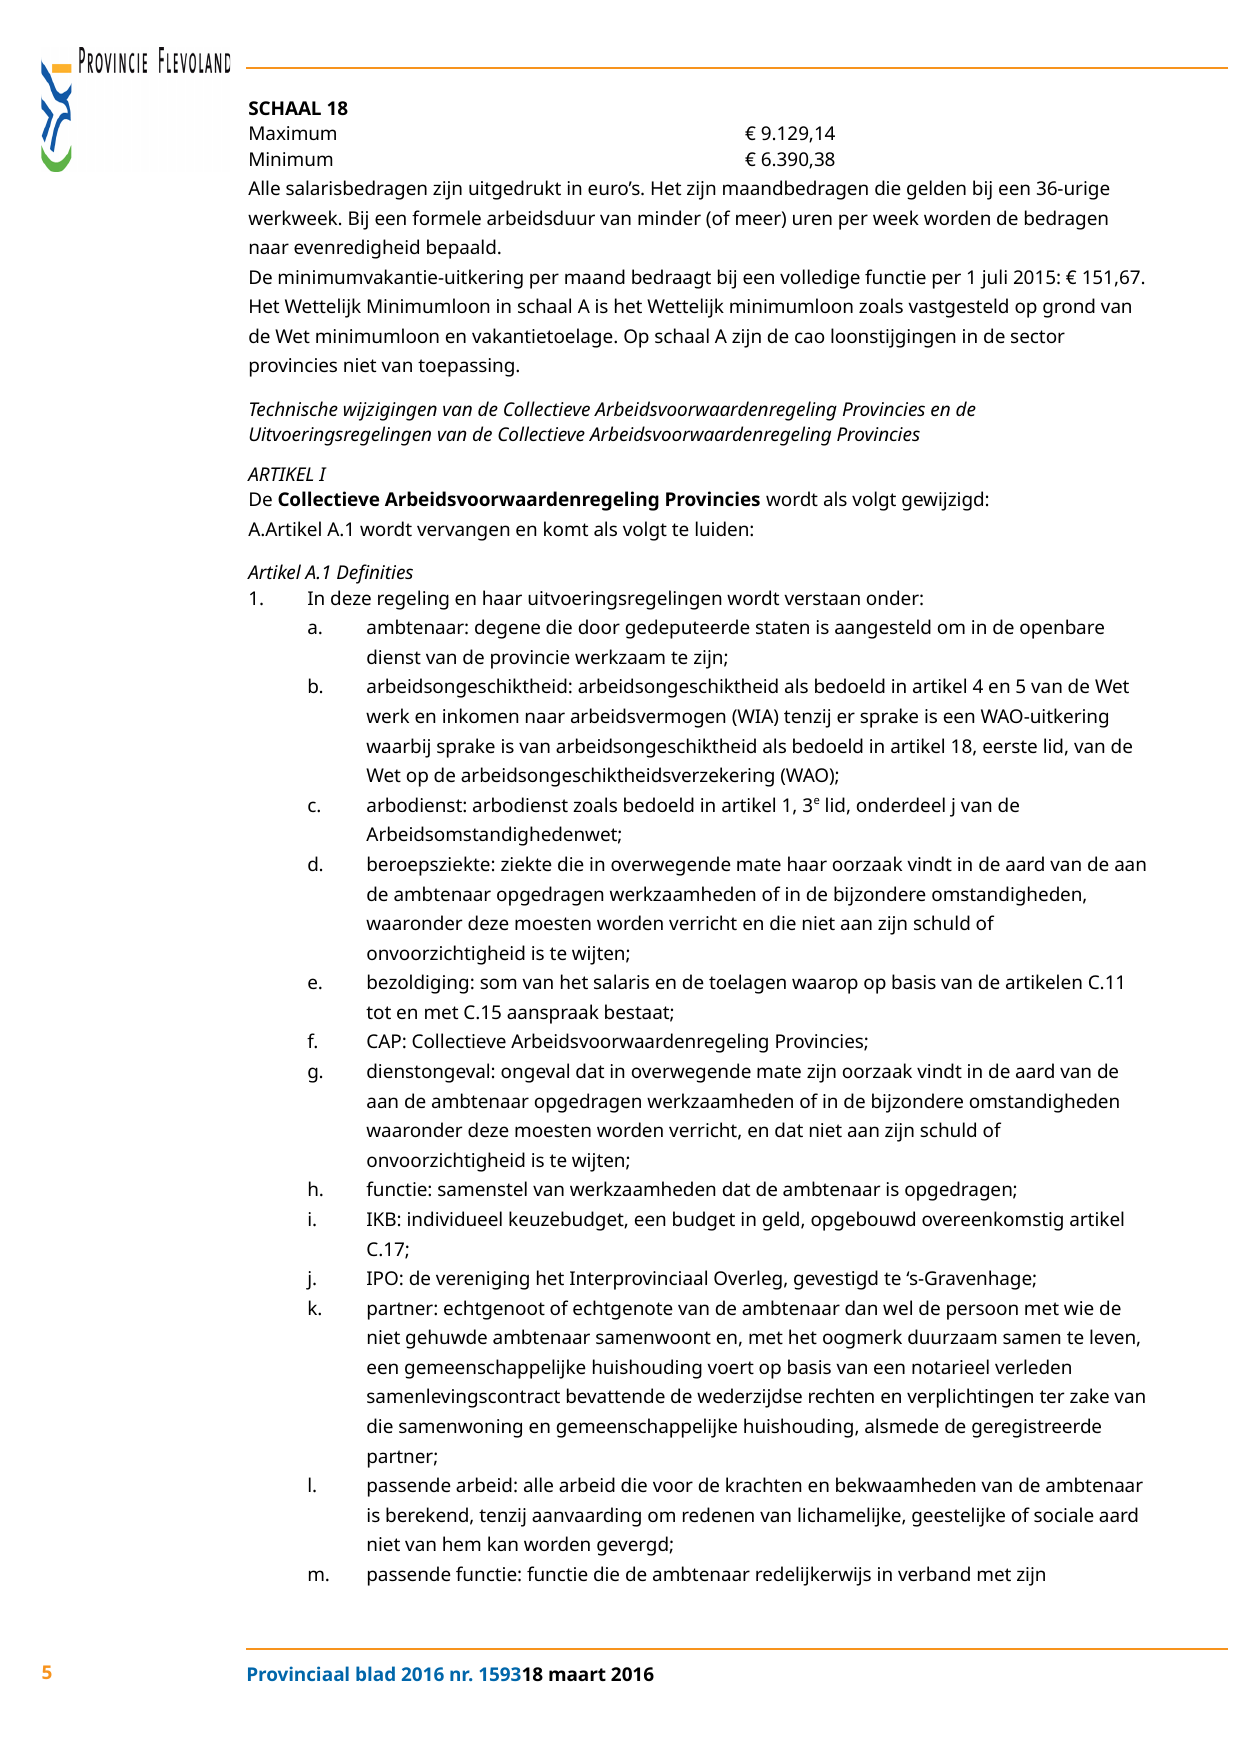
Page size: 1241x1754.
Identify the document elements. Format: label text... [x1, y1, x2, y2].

text Artikel A.1 Definities [248, 559, 1152, 585]
table_cell Maximum [248, 121, 745, 146]
text De minimumvakantie-uitkering per maand bedraagt bij een volledige functie per 1 juli 2015: € 151,67. [248, 264, 1152, 290]
list partner: echtgenoot of echtgenote van de ambtenaar dan wel de persoon met wie de niet gehuwde ambtenaar samenwoont en, met het oogmerk duurzaam samen te leven, een gemeenschappelijke huishouding voert op basis van een notarieel verleden samenlevingscontract bevattende de wederzijdse rechten en verplichtingen ter zake van die samenwoning en gemeenschappelijke huishouding, alsmede de geregistreerde partner; [307, 1295, 1152, 1469]
text ARTIKEL I [248, 461, 1152, 487]
text Alle salarisbedragen zijn uitgedrukt in euro’s. Het zijn maandbedragen die gelden bij een 36-urige werkweek. Bij een formele arbeidsduur van minder (of meer) uren per week worden de bedragen naar evenredigheid bepaald. [248, 175, 1152, 260]
list In deze regeling en haar uitvoeringsregelingen wordt verstaan onder: [248, 585, 1152, 611]
list beroepsziekte: ziekte die in overwegende mate haar oorzaak vindt in de aard van de aan de ambtenaar opgedragen werkzaamheden of in de bijzondere omstandigheden, waaronder deze moesten worden verricht en die niet aan zijn schuld of onvoorzichtigheid is te wijten; [307, 851, 1152, 966]
list IPO: de vereniging het Interprovinciaal Overleg, gevestigd te ‘s-Gravenhage; [307, 1265, 1152, 1291]
text De Collectieve Arbeidsvoorwaardenregeling Provincies wordt als volgt gewijzigd: [248, 487, 1152, 512]
list dienstongeval: ongeval dat in overwegende mate zijn oorzaak vindt in de aard van de aan de ambtenaar opgedragen werkzaamheden of in de bijzondere omstandigheden waaronder deze moesten worden verricht, en dat niet aan zijn schuld of onvoorzichtigheid is te wijten; [307, 1058, 1152, 1173]
list passende arbeid: alle arbeid die voor de krachten en bekwaamheden van de ambtenaar is berekend, tenzij aanvaarding om redenen van lichamelijke, geestelijke of sociale aard niet van hem kan worden gevergd; [307, 1472, 1152, 1557]
list arbeidsongeschiktheid: arbeidsongeschiktheid als bedoeld in artikel 4 en 5 van de Wet werk en inkomen naar arbeidsvermogen (WIA) tenzij er sprake is een WAO-uitkering waarbij sprake is van arbeidsongeschiktheid als bedoeld in artikel 18, eerste lid, van de Wet op de arbeidsongeschiktheidsverzekering (WAO); [307, 674, 1152, 788]
list CAP: Collectieve Arbeidsvoorwaardenregeling Provincies; [307, 1029, 1152, 1054]
list bezoldiging: som van het salaris en de toelagen waarop op basis van de artikelen C.11 tot en met C.15 aanspraak bestaat; [307, 969, 1152, 1025]
table_cell € 6.390,38 [745, 146, 1152, 172]
text Technische wijzigingen van de Collectieve Arbeidsvoorwaardenregeling Provincies en de Uitvoeringsregelingen van de Collectieve Arbeidsvoorwaardenregeling Provincies [248, 396, 1152, 447]
table_cell SCHAAL 18 [248, 95, 745, 121]
list passende functie: functie die de ambtenaar redelijkerwijs in verband met zijn [307, 1561, 1152, 1587]
list functie: samenstel van werkzaamheden dat de ambtenaar is opgedragen; [307, 1177, 1152, 1202]
table_cell € 9.129,14 [745, 121, 1152, 146]
table_cell Minimum [248, 146, 745, 172]
text A.Artikel A.1 wordt vervangen en komt als volgt te luiden: [248, 516, 1152, 542]
list arbodienst: arbodienst zoals bedoeld in artikel 1, 3e lid, onderdeel j van de Arbeidsomstandighedenwet; [307, 792, 1152, 847]
list IKB: individueel keuzebudget, een budget in geld, opgebouwd overeenkomstig artikel C.17; [307, 1206, 1152, 1262]
text Het Wettelijk Minimumloon in schaal A is het Wettelijk minimumloon zoals vastgesteld op grond van de Wet minimumloon en vakantietoelage. Op schaal A zijn de cao loonstijgingen in de sector provincies niet van toepassing. [248, 293, 1152, 378]
picture [41, 47, 231, 172]
list ambtenaar: degene die door gedeputeerde staten is aangesteld om in de openbare dienst van de provincie werkzaam te zijn; [307, 614, 1152, 670]
table_cell [745, 95, 1152, 121]
